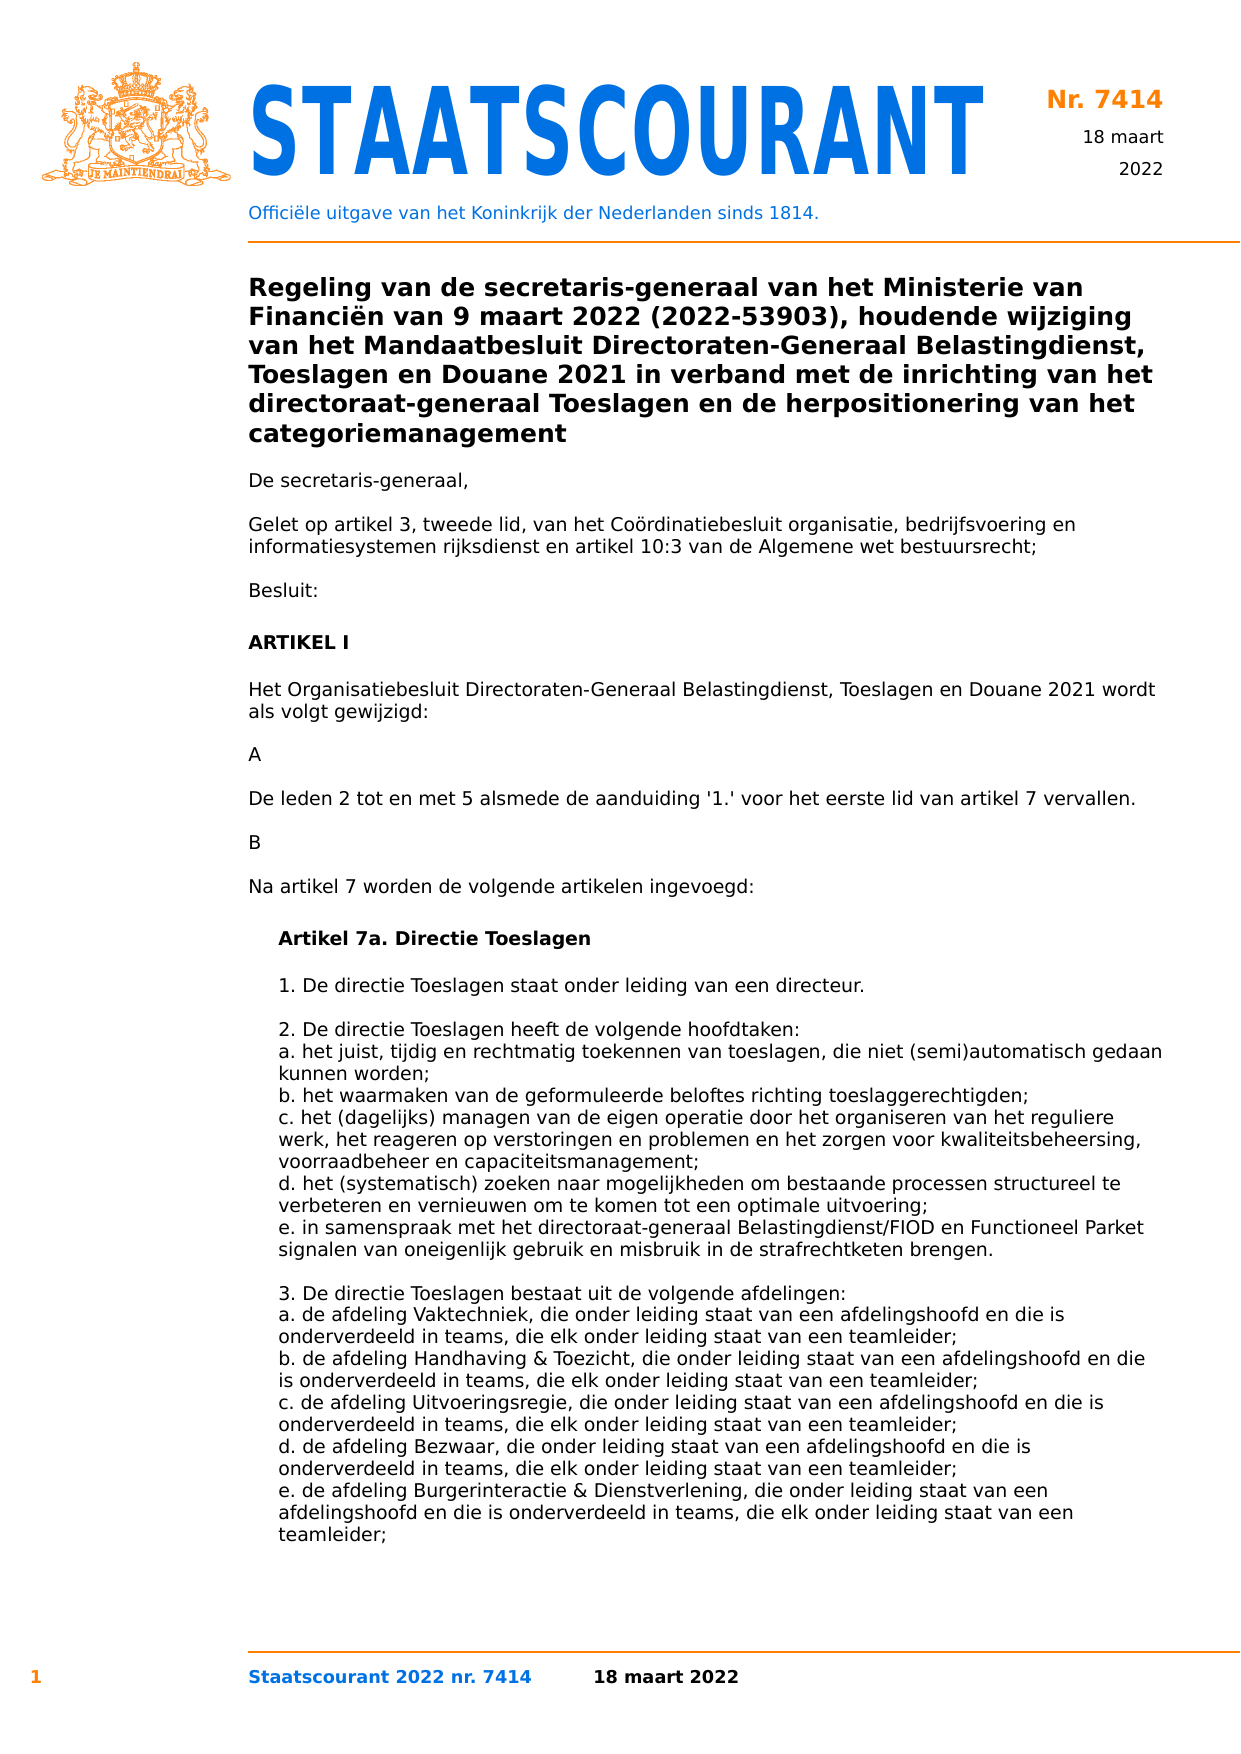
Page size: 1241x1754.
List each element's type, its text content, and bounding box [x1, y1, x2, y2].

subtitle Regeling van de secretaris-generaal van het Ministerie van Financiën van 9 maart 2022 (2022-53903), houdende wijziging van het Mandaatbesluit Directoraten-Generaal Belastingdienst, Toeslagen en Douane 2021 in verband met de inrichting van het directoraat-generaal Toeslagen en de herpositionering van het categoriemanagement [248, 273, 1163, 448]
text 3. De directie Toeslagen bestaat uit de volgende afdelingen: [278, 1282, 1163, 1304]
table_header STAATSCOURANT [248, 62, 998, 203]
text c. het (dagelijks) managen van de eigen operatie door het organiseren van het reguliere werk, het reageren op verstoringen en problemen en het zorgen voor kwaliteitsbeheersing, voorraadbeheer en capaciteitsmanagement; [278, 1107, 1163, 1173]
text a. het juist, tijdig en rechtmatig toekennen van toeslagen, die niet (semi)automatisch gedaan kunnen worden; [278, 1041, 1163, 1085]
text 1. De directie Toeslagen staat onder leiding van een directeur. [278, 975, 1163, 997]
text B [248, 832, 1163, 854]
text d. het (systematisch) zoeken naar mogelijkheden om bestaande processen structureel te verbeteren en vernieuwen om te komen tot een optimale uitvoering; [278, 1173, 1163, 1217]
text 2. De directie Toeslagen heeft de volgende hoofdtaken: [278, 1019, 1163, 1041]
text e. de afdeling Burgerinteractie & Dienstverlening, die onder leiding staat van een afdelingshoofd en die is onderverdeeld in teams, die elk onder leiding staat van een teamleider; [278, 1480, 1163, 1546]
text c. de afdeling Uitvoeringsregie, die onder leiding staat van een afdelingshoofd en die is onderverdeeld in teams, die elk onder leiding staat van een teamleider; [278, 1392, 1163, 1436]
text De secretaris-generaal, [248, 470, 1163, 492]
table_header [25, 62, 248, 241]
text A [248, 744, 1163, 766]
table_header Nr. 7414 [998, 62, 1240, 121]
text e. in samenspraak met het directoraat-generaal Belastingdienst/FIOD en Functioneel Parket signalen van oneigenlijk gebruik en misbruik in de strafrechtketen brengen. [278, 1217, 1163, 1261]
text Het Organisatiebesluit Directoraten-Generaal Belastingdienst, Toeslagen en Douane 2021 wordt als volgt gewijzigd: [248, 678, 1163, 722]
text b. de afdeling Handhaving & Toezicht, die onder leiding staat van een afdelingshoofd en die is onderverdeeld in teams, die elk onder leiding staat van een teamleider; [278, 1348, 1163, 1392]
table_cell 18 maart [998, 121, 1240, 153]
text a. de afdeling Vaktechniek, die onder leiding staat van een afdelingshoofd en die is onderverdeeld in teams, die elk onder leiding staat van een teamleider; [278, 1304, 1163, 1348]
text Gelet op artikel 3, tweede lid, van het Coördinatiebesluit organisatie, bedrijfsvoering en informatiesystemen rijksdienst en artikel 10:3 van de Algemene wet bestuursrecht; [248, 514, 1163, 558]
text b. het waarmaken van de geformuleerde beloftes richting toeslaggerechtigden; [278, 1085, 1163, 1107]
text Besluit: [248, 579, 1163, 602]
text Na artikel 7 worden de volgende artikelen ingevoegd: [248, 876, 1163, 898]
subtitle Artikel 7a. Directie Toeslagen [278, 928, 1163, 950]
picture [41, 62, 231, 186]
table_cell 2022 [998, 153, 1240, 203]
subtitle ARTIKEL I [248, 632, 1163, 653]
text De leden 2 tot en met 5 alsmede de aanduiding '1.' voor het eerste lid van artikel 7 vervallen. [248, 788, 1163, 810]
text d. de afdeling Bezwaar, die onder leiding staat van een afdelingshoofd en die is onderverdeeld in teams, die elk onder leiding staat van een teamleider; [278, 1436, 1163, 1480]
table_cell Officiële uitgave van het Koninkrijk der Nederlanden sinds 1814. [248, 203, 1240, 241]
